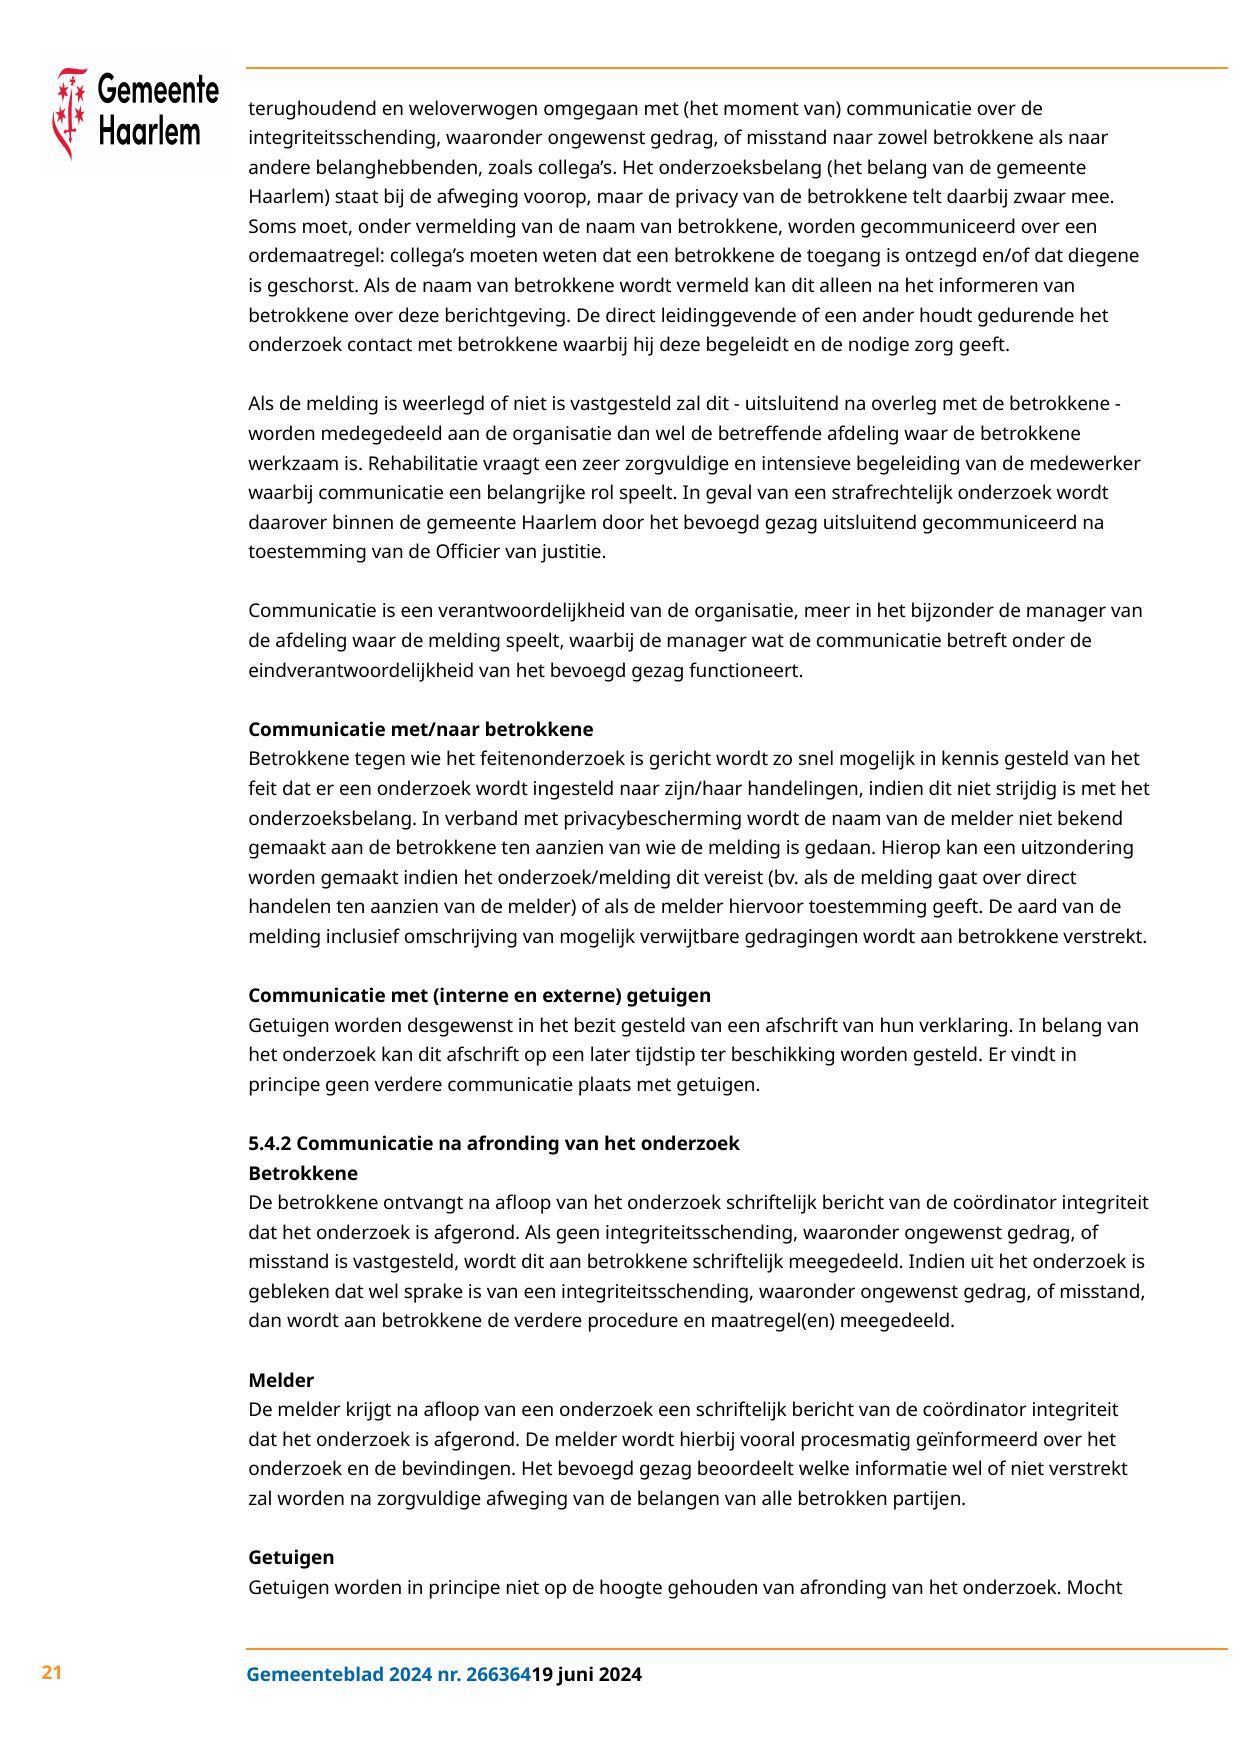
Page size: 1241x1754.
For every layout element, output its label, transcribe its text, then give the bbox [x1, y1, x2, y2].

text De melder krijgt na afloop van een onderzoek een schriftelijk bericht van de coördinator integriteit dat het onderzoek is afgerond. De melder wordt hierbij vooral procesmatig geïnformeerd over het onderzoek en de bevindingen. Het bevoegd gezag beoordeelt welke informatie wel of niet verstrekt zal worden na zorgvuldige afweging van de belangen van alle betrokken partijen. [248, 1396, 1152, 1511]
text Getuigen worden in principe niet op de hoogte gehouden van afronding van het onderzoek. Mocht [248, 1574, 1152, 1600]
picture [41, 47, 231, 172]
text Communicatie met/naar betrokkene [248, 716, 1152, 742]
text Betrokkene [248, 1160, 1152, 1186]
text 5.4.2 Communicatie na afronding van het onderzoek [248, 1130, 1152, 1156]
text Getuigen [248, 1544, 1152, 1570]
text Getuigen worden desgewenst in het bezit gesteld van een afschrift van hun verklaring. In belang van het onderzoek kan dit afschrift op een later tijdstip ter beschikking worden gesteld. Er vindt in principe geen verdere communicatie plaats met getuigen. [248, 1012, 1152, 1097]
text Communicatie is een verantwoordelijkheid van de organisatie, meer in het bijzonder de manager van de afdeling waar de melding speelt, waarbij de manager wat de communicatie betreft onder de eindverantwoordelijkheid van het bevoegd gezag functioneert. [248, 598, 1152, 683]
text Als de melding is weerlegd of niet is vastgesteld zal dit - uitsluitend na overleg met de betrokkene - worden medegedeeld aan de organisatie dan wel de betreffende afdeling waar de betrokkene werkzaam is. Rehabilitatie vraagt een zeer zorgvuldige en intensieve begeleiding van de medewerker waarbij communicatie een belangrijke rol speelt. In geval van een strafrechtelijk onderzoek wordt daarover binnen de gemeente Haarlem door het bevoegd gezag uitsluitend gecommuniceerd na toestemming van de Officier van justitie. [248, 391, 1152, 564]
text Betrokkene tegen wie het feitenonderzoek is gericht wordt zo snel mogelijk in kennis gesteld van het feit dat er een onderzoek wordt ingesteld naar zijn/haar handelingen, indien dit niet strijdig is met het onderzoeksbelang. In verband met privacybescherming wordt de naam van de melder niet bekend gemaakt aan de betrokkene ten aanzien van wie de melding is gedaan. Hierop kan een uitzondering worden gemaakt indien het onderzoek/melding dit vereist (bv. als de melding gaat over direct handelen ten aanzien van de melder) of als de melder hiervoor toestemming geeft. De aard van de melding inclusief omschrijving van mogelijk verwijtbare gedragingen wordt aan betrokkene verstrekt. [248, 746, 1152, 949]
text Communicatie met (interne en externe) getuigen [248, 982, 1152, 1008]
text terughoudend en weloverwogen omgegaan met (het moment van) communicatie over de integriteitsschending, waaronder ongewenst gedrag, of misstand naar zowel betrokkene als naar andere belanghebbenden, zoals collega’s. Het onderzoeksbelang (het belang van de gemeente Haarlem) staat bij de afweging voorop, maar de privacy van de betrokkene telt daarbij zwaar mee. [248, 95, 1152, 209]
text Soms moet, onder vermelding van de naam van betrokkene, worden gecommuniceerd over een ordemaatregel: collega’s moeten weten dat een betrokkene de toegang is ontzegd en/of dat diegene is geschorst. Als de naam van betrokkene wordt vermeld kan dit alleen na het informeren van betrokkene over deze berichtgeving. De direct leidinggevende of een ander houdt gedurende het onderzoek contact met betrokkene waarbij hij deze begeleidt en de nodige zorg geeft. [248, 213, 1152, 357]
text Melder [248, 1367, 1152, 1393]
text De betrokkene ontvangt na afloop van het onderzoek schriftelijk bericht van de coördinator integriteit dat het onderzoek is afgerond. Als geen integriteitsschending, waaronder ongewenst gedrag, of misstand is vastgesteld, wordt dit aan betrokkene schriftelijk meegedeeld. Indien uit het onderzoek is gebleken dat wel sprake is van een integriteitsschending, waaronder ongewenst gedrag, of misstand, dan wordt aan betrokkene de verdere procedure en maatregel(en) meegedeeld. [248, 1189, 1152, 1333]
